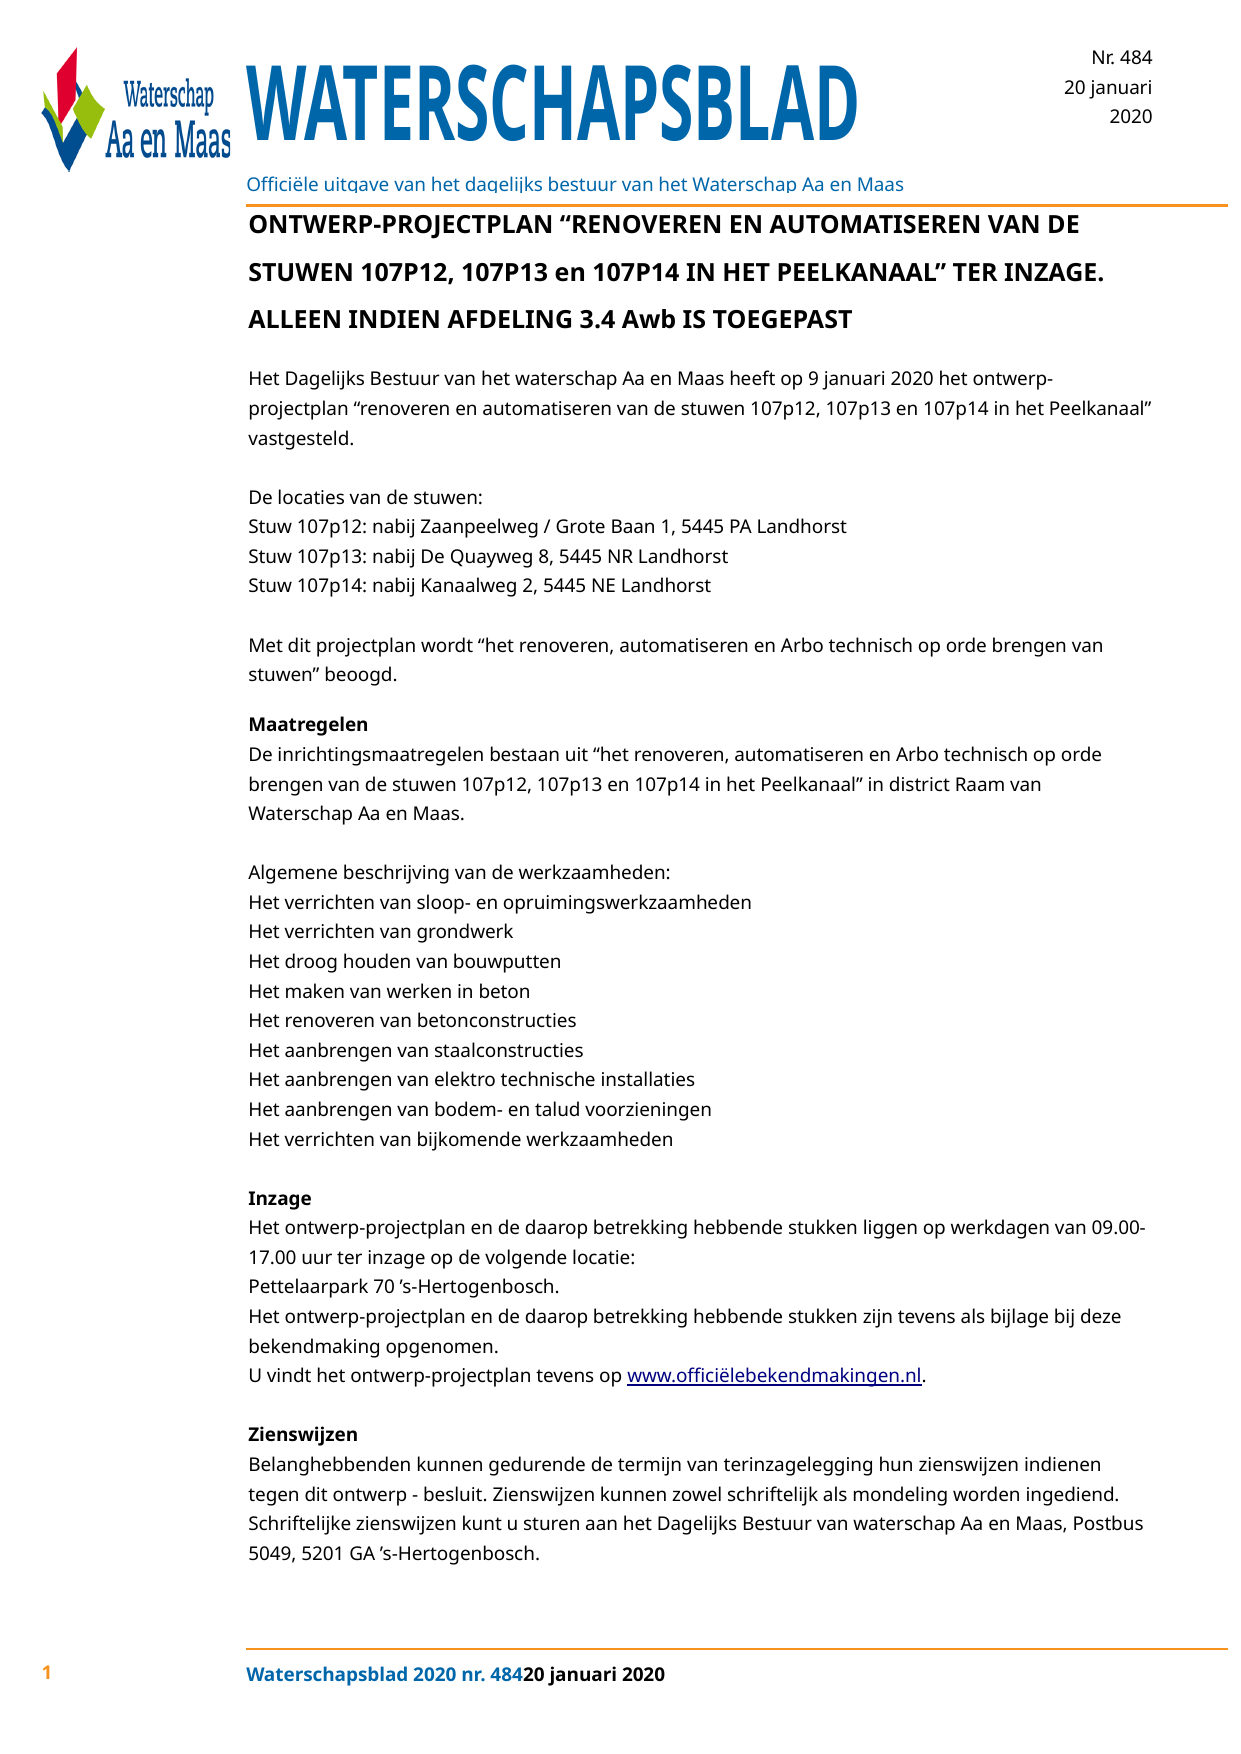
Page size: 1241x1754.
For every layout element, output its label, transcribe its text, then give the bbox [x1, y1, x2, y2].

text Belanghebbenden kunnen gedurende de termijn van terinzagelegging hun zienswijzen indienen tegen dit ontwerp - besluit. Zienswijzen kunnen zowel schriftelijk als mondeling worden ingediend. [248, 1451, 1152, 1507]
text Het ontwerp-projectplan en de daarop betrekking hebbende stukken liggen op werkdagen van 09.00-17.00 uur ter inzage op de volgende locatie: [248, 1214, 1152, 1270]
text Het aanbrengen van staalconstructies [248, 1037, 1152, 1063]
text ONTWERP-PROJECTPLAN “RENOVEREN EN AUTOMATISEREN VAN DE STUWEN 107P12, 107P13 en 107P14 IN HET PEELKANAAL” TER INZAGE. ALLEEN INDIEN AFDELING 3.4 Awb IS TOEGEPAST [248, 207, 1152, 336]
text Het verrichten van grondwerk [248, 919, 1152, 944]
text Stuw 107p13: nabij De Quayweg 8, 5445 NR Landhorst [248, 543, 1152, 569]
picture [41, 47, 231, 172]
text De locaties van de stuwen: [248, 484, 1152, 509]
text Het ontwerp-projectplan en de daarop betrekking hebbende stukken zijn tevens als bijlage bij deze bekendmaking opgenomen. [248, 1303, 1152, 1359]
text Het maken van werken in beton [248, 978, 1152, 1004]
text Stuw 107p12: nabij Zaanpeelweg / Grote Baan 1, 5445 PA Landhorst [248, 513, 1152, 539]
text Met dit projectplan wordt “het renoveren, automatiseren en Arbo technisch op orde brengen van stuwen” beoogd. [248, 632, 1152, 687]
text Zienswijzen [248, 1422, 1152, 1447]
text Algemene beschrijving van de werkzaamheden: [248, 859, 1152, 885]
text Het aanbrengen van elektro technische installaties [248, 1067, 1152, 1092]
text Het droog houden van bouwputten [248, 948, 1152, 974]
text Inzage [248, 1185, 1152, 1211]
text De inrichtingsmaatregelen bestaan uit “het renoveren, automatiseren en Arbo technisch op orde brengen van de stuwen 107p12, 107p13 en 107p14 in het Peelkanaal” in district Raam van Waterschap Aa en Maas. [248, 741, 1152, 826]
text Pettelaarpark 70 ’s-Hertogenbosch. [248, 1274, 1152, 1299]
text Het aanbrengen van bodem- en talud voorzieningen [248, 1096, 1152, 1122]
text Het verrichten van bijkomende werkzaamheden [248, 1126, 1152, 1152]
text Het verrichten van sloop- en opruimingswerkzaamheden [248, 889, 1152, 915]
text Het Dagelijks Bestuur van het waterschap Aa en Maas heeft op 9 januari 2020 het ontwerp-projectplan “renoveren en automatiseren van de stuwen 107p12, 107p13 en 107p14 in het Peelkanaal” vastgesteld. [248, 366, 1152, 450]
text Stuw 107p14: nabij Kanaalweg 2, 5445 NE Landhorst [248, 573, 1152, 598]
text U vindt het ontwerp-projectplan tevens op www.officiëlebekendmakingen.nl. [248, 1362, 1152, 1388]
text Maatregelen [248, 712, 1152, 737]
text Het renoveren van betonconstructies [248, 1007, 1152, 1033]
text Schriftelijke zienswijzen kunt u sturen aan het Dagelijks Bestuur van waterschap Aa en Maas, Postbus 5049, 5201 GA ’s-Hertogenbosch. [248, 1510, 1152, 1566]
